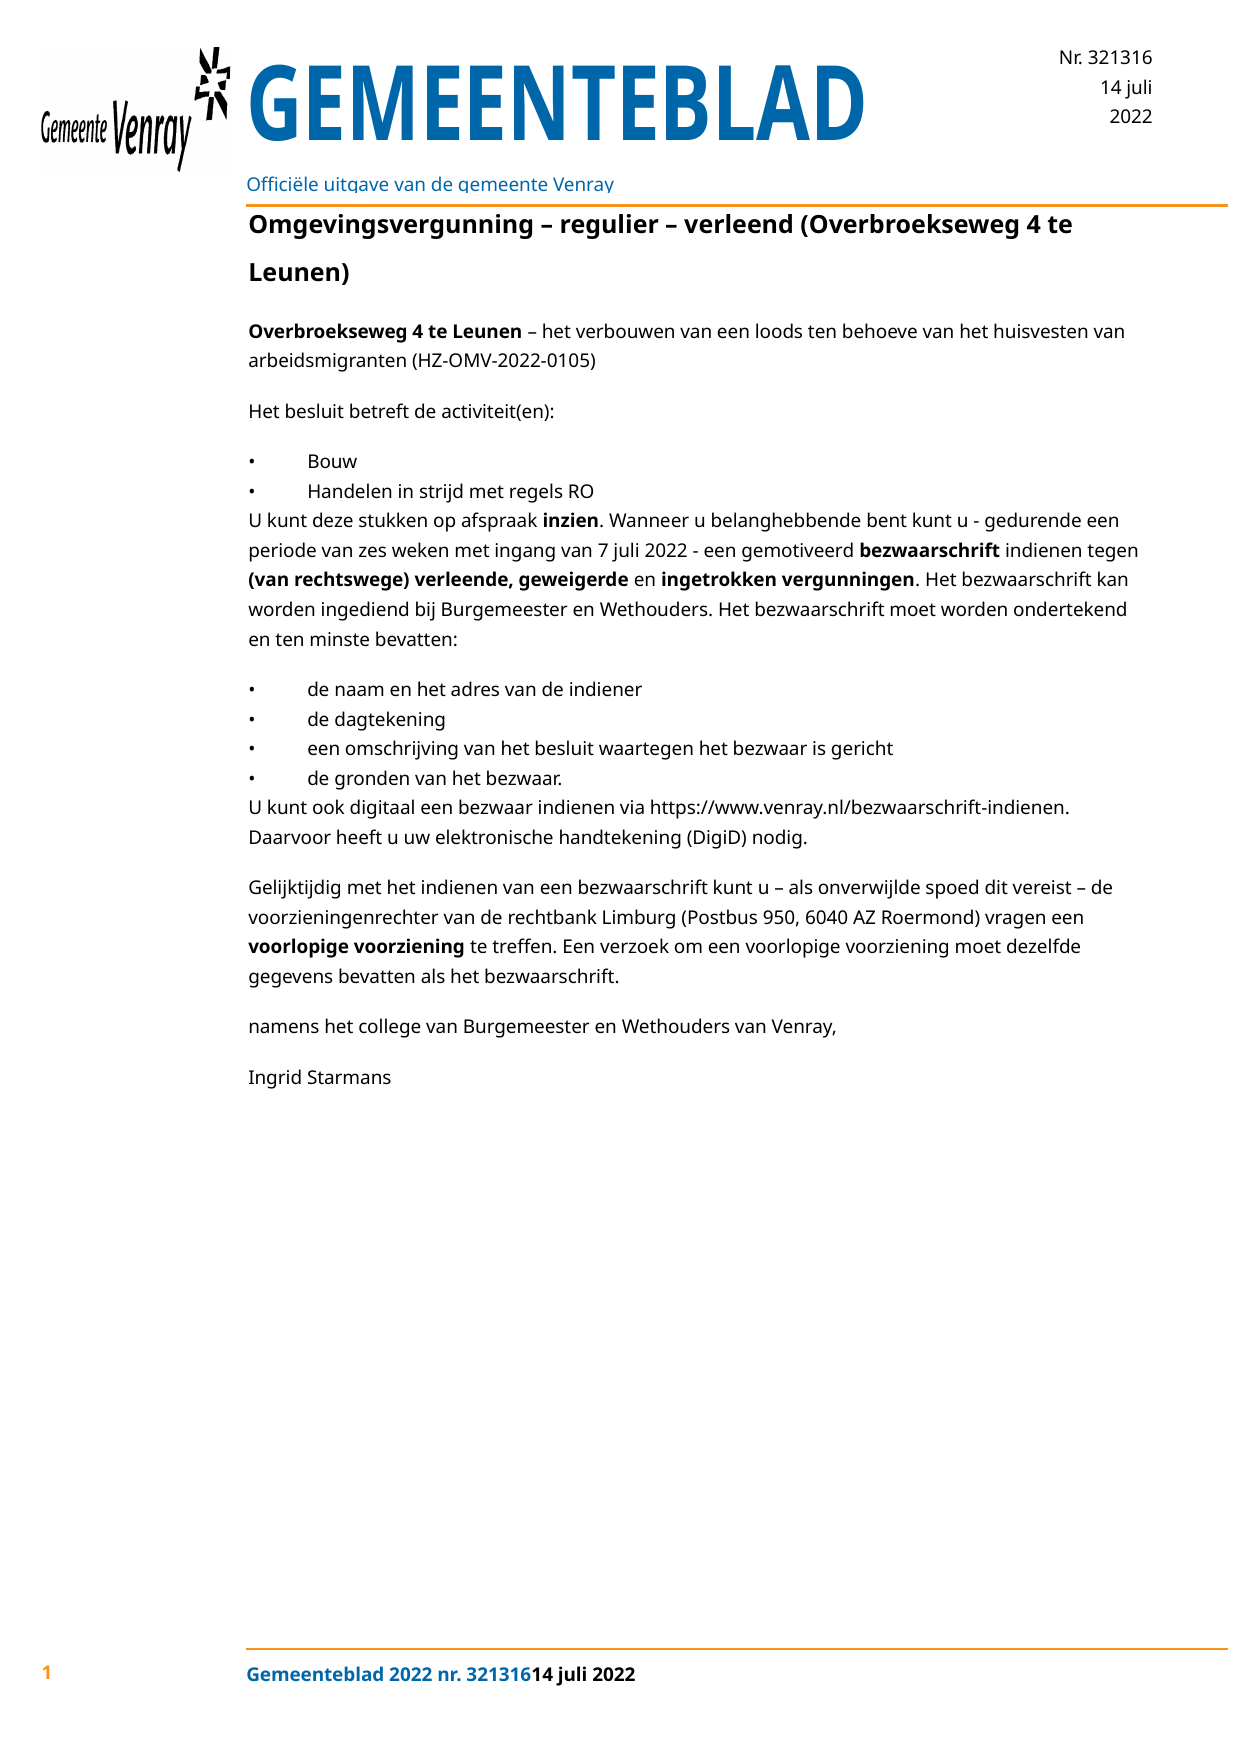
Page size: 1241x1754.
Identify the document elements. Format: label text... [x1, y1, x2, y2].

list de dagtekening [248, 706, 1152, 732]
text Omgevingsvergunning – regulier – verleend (Overbroekseweg 4 te Leunen) [248, 207, 1152, 288]
text U kunt ook digitaal een bezwaar indienen via https://www.venray.nl/bezwaarschrift-indienen. Daarvoor heeft u uw elektronische handtekening (DigiD) nodig. [248, 794, 1152, 850]
text Overbroekseweg 4 te Leunen – het verbouwen van een loods ten behoeve van het huisvesten van arbeidsmigranten (HZ-OMV-2022-0105) [248, 318, 1152, 373]
text Gelijktijdig met het indienen van een bezwaarschrift kunt u – als onverwijlde spoed dit vereist – de voorzieningenrechter van de rechtbank Limburg (Postbus 950, 6040 AZ Roermond) vragen een voorlopige voorziening te treffen. Een verzoek om een voorlopige voorziening moet dezelfde gegevens bevatten als het bezwaarschrift. [248, 874, 1152, 989]
list Handelen in strijd met regels RO [248, 478, 1152, 504]
text namens het college van Burgemeester en Wethouders van Venray, [248, 1014, 1152, 1039]
list de naam en het adres van de indiener [248, 676, 1152, 702]
list Bouw [248, 448, 1152, 474]
list een omschrijving van het besluit waartegen het bezwaar is gericht [248, 735, 1152, 761]
text U kunt deze stukken op afspraak inzien. Wanneer u belanghebbende bent kunt u - gedurende een periode van zes weken met ingang van 7 juli 2022 - een gemotiveerd bezwaarschrift indienen tegen (van rechtswege) verleende, geweigerde en ingetrokken vergunningen. Het bezwaarschrift kan worden ingediend bij Burgemeester en Wethouders. Het bezwaarschrift moet worden ondertekend en ten minste bevatten: [248, 507, 1152, 652]
text Het besluit betreft de activiteit(en): [248, 398, 1152, 424]
text Ingrid Starmans [248, 1064, 1152, 1090]
list de gronden van het bezwaar. [248, 765, 1152, 791]
picture [41, 47, 231, 172]
